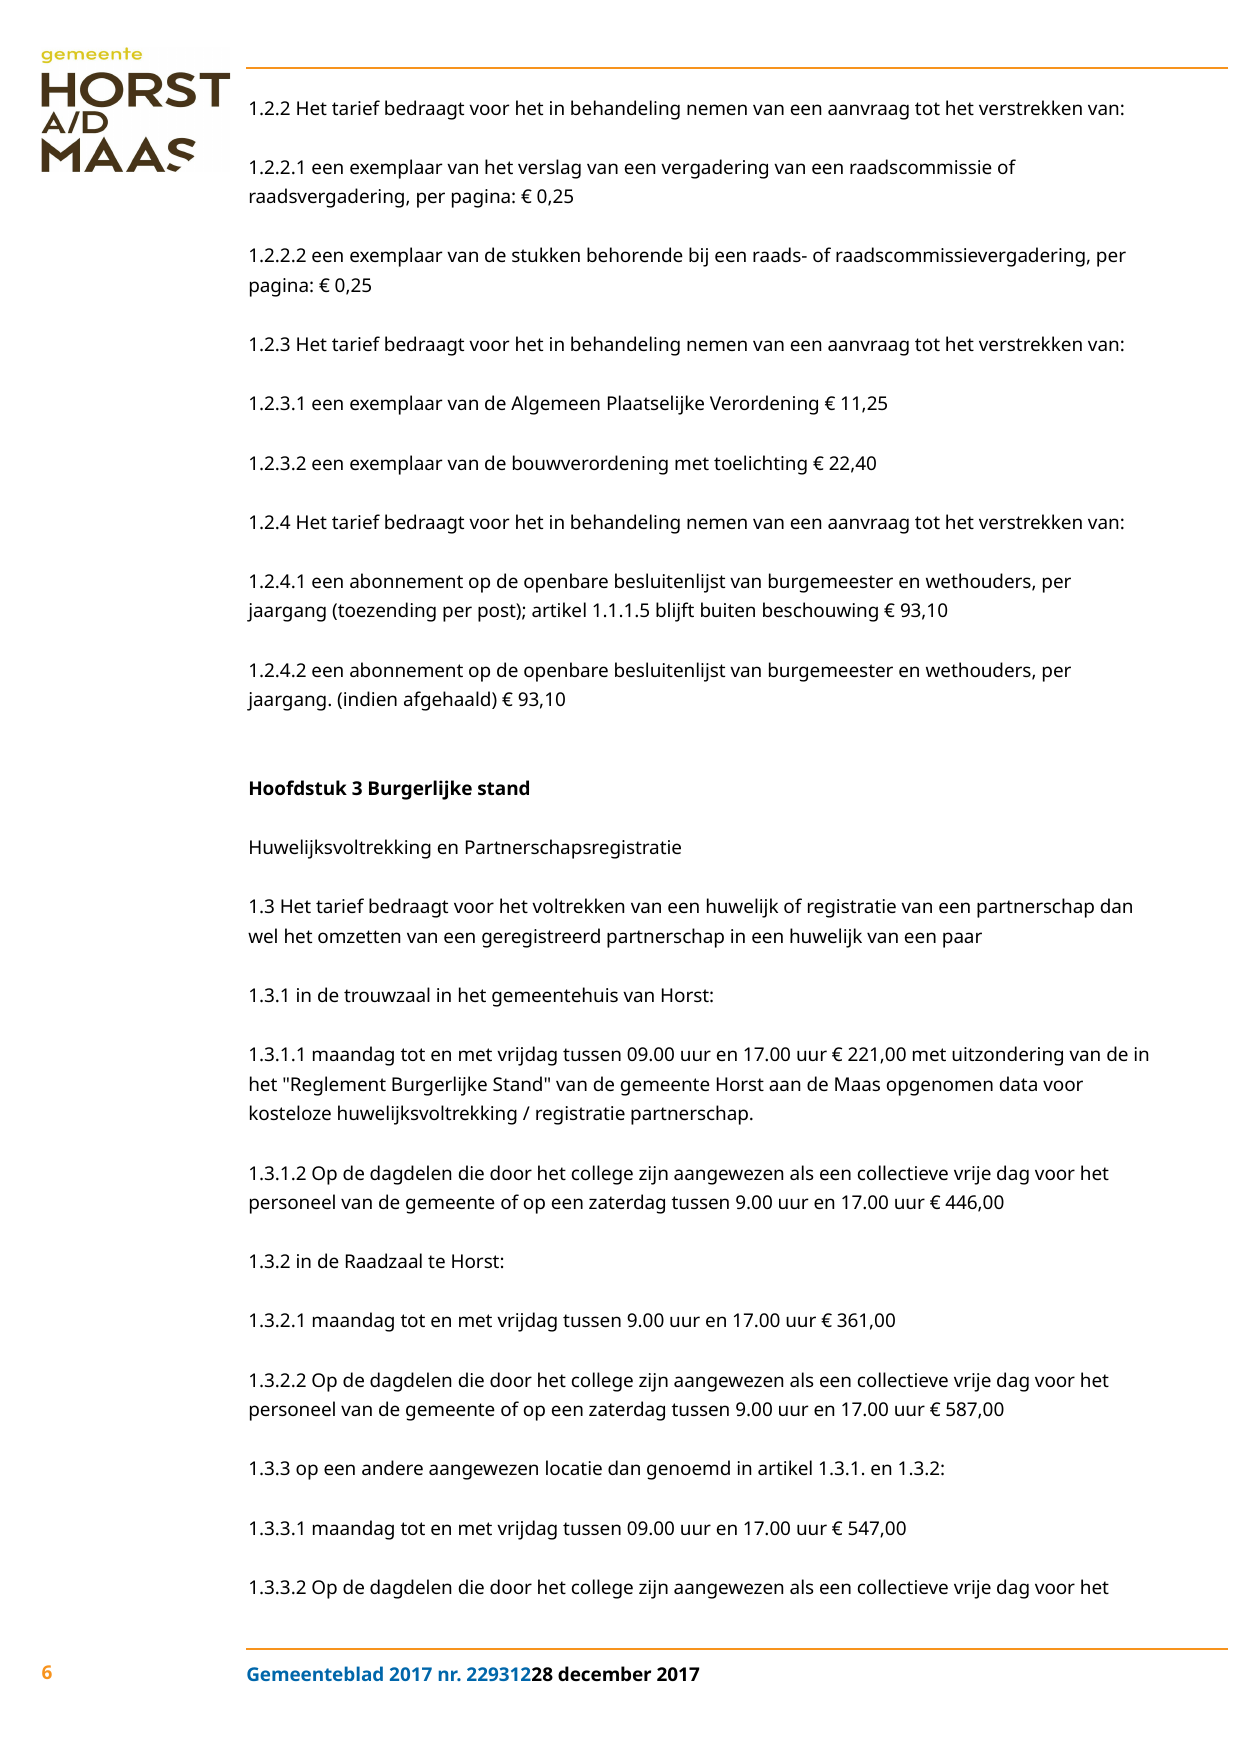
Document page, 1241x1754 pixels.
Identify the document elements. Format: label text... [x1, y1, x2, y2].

text 1.3.3.2 Op de dagdelen die door het college zijn aangewezen als een collectieve vrije dag voor het [248, 1574, 1152, 1600]
picture [41, 47, 231, 172]
text 1.3.1.1 maandag tot en met vrijdag tussen 09.00 uur en 17.00 uur € 221,00 met uitzondering van de in het "Reglement Burgerlijke Stand" van de gemeente Horst aan de Maas opgenomen data voor kosteloze huwelijksvoltrekking / registratie partnerschap. [248, 1041, 1152, 1126]
text 1.2.3 Het tarief bedraagt voor het in behandeling nemen van een aanvraag tot het verstrekken van: [248, 331, 1152, 357]
text 1.2.4.2 een abonnement op de openbare besluitenlijst van burgemeester en wethouders, per jaargang. (indien afgehaald) € 93,10 [248, 657, 1152, 712]
text 1.2.2.1 een exemplaar van het verslag van een vergadering van een raadscommissie of raadsvergadering, per pagina: € 0,25 [248, 154, 1152, 209]
text 1.2.3.2 een exemplaar van de bouwverordening met toelichting € 22,40 [248, 450, 1152, 476]
text 1.3.2.2 Op de dagdelen die door het college zijn aangewezen als een collectieve vrije dag voor het personeel van de gemeente of op een zaterdag tussen 9.00 uur en 17.00 uur € 587,00 [248, 1367, 1152, 1422]
text 1.3.3.1 maandag tot en met vrijdag tussen 09.00 uur en 17.00 uur € 547,00 [248, 1515, 1152, 1541]
text 1.3.2.1 maandag tot en met vrijdag tussen 9.00 uur en 17.00 uur € 361,00 [248, 1308, 1152, 1333]
text 1.3.1 in de trouwzaal in het gemeentehuis van Horst: [248, 982, 1152, 1008]
text Hoofdstuk 3 Burgerlijke stand [248, 775, 1152, 801]
text 1.2.4.1 een abonnement op de openbare besluitenlijst van burgemeester en wethouders, per jaargang (toezending per post); artikel 1.1.1.5 blijft buiten beschouwing € 93,10 [248, 568, 1152, 623]
text 1.3.3 op een andere aangewezen locatie dan genoemd in artikel 1.3.1. en 1.3.2: [248, 1456, 1152, 1481]
text 1.2.2.2 een exemplaar van de stukken behorende bij een raads- of raadscommissievergadering, per pagina: € 0,25 [248, 243, 1152, 298]
text 1.2.2 Het tarief bedraagt voor het in behandeling nemen van een aanvraag tot het verstrekken van: [248, 95, 1152, 121]
text 1.2.3.1 een exemplaar van de Algemeen Plaatselijke Verordening € 11,25 [248, 391, 1152, 416]
text 1.3 Het tarief bedraagt voor het voltrekken van een huwelijk of registratie van een partnerschap dan wel het omzetten van een geregistreerd partnerschap in een huwelijk van een paar [248, 893, 1152, 949]
text Huwelijksvoltrekking en Partnerschapsregistratie [248, 834, 1152, 860]
text 1.2.4 Het tarief bedraagt voor het in behandeling nemen van een aanvraag tot het verstrekken van: [248, 509, 1152, 535]
text 1.3.1.2 Op de dagdelen die door het college zijn aangewezen als een collectieve vrije dag voor het personeel van de gemeente of op een zaterdag tussen 9.00 uur en 17.00 uur € 446,00 [248, 1160, 1152, 1215]
text 1.3.2 in de Raadzaal te Horst: [248, 1248, 1152, 1274]
